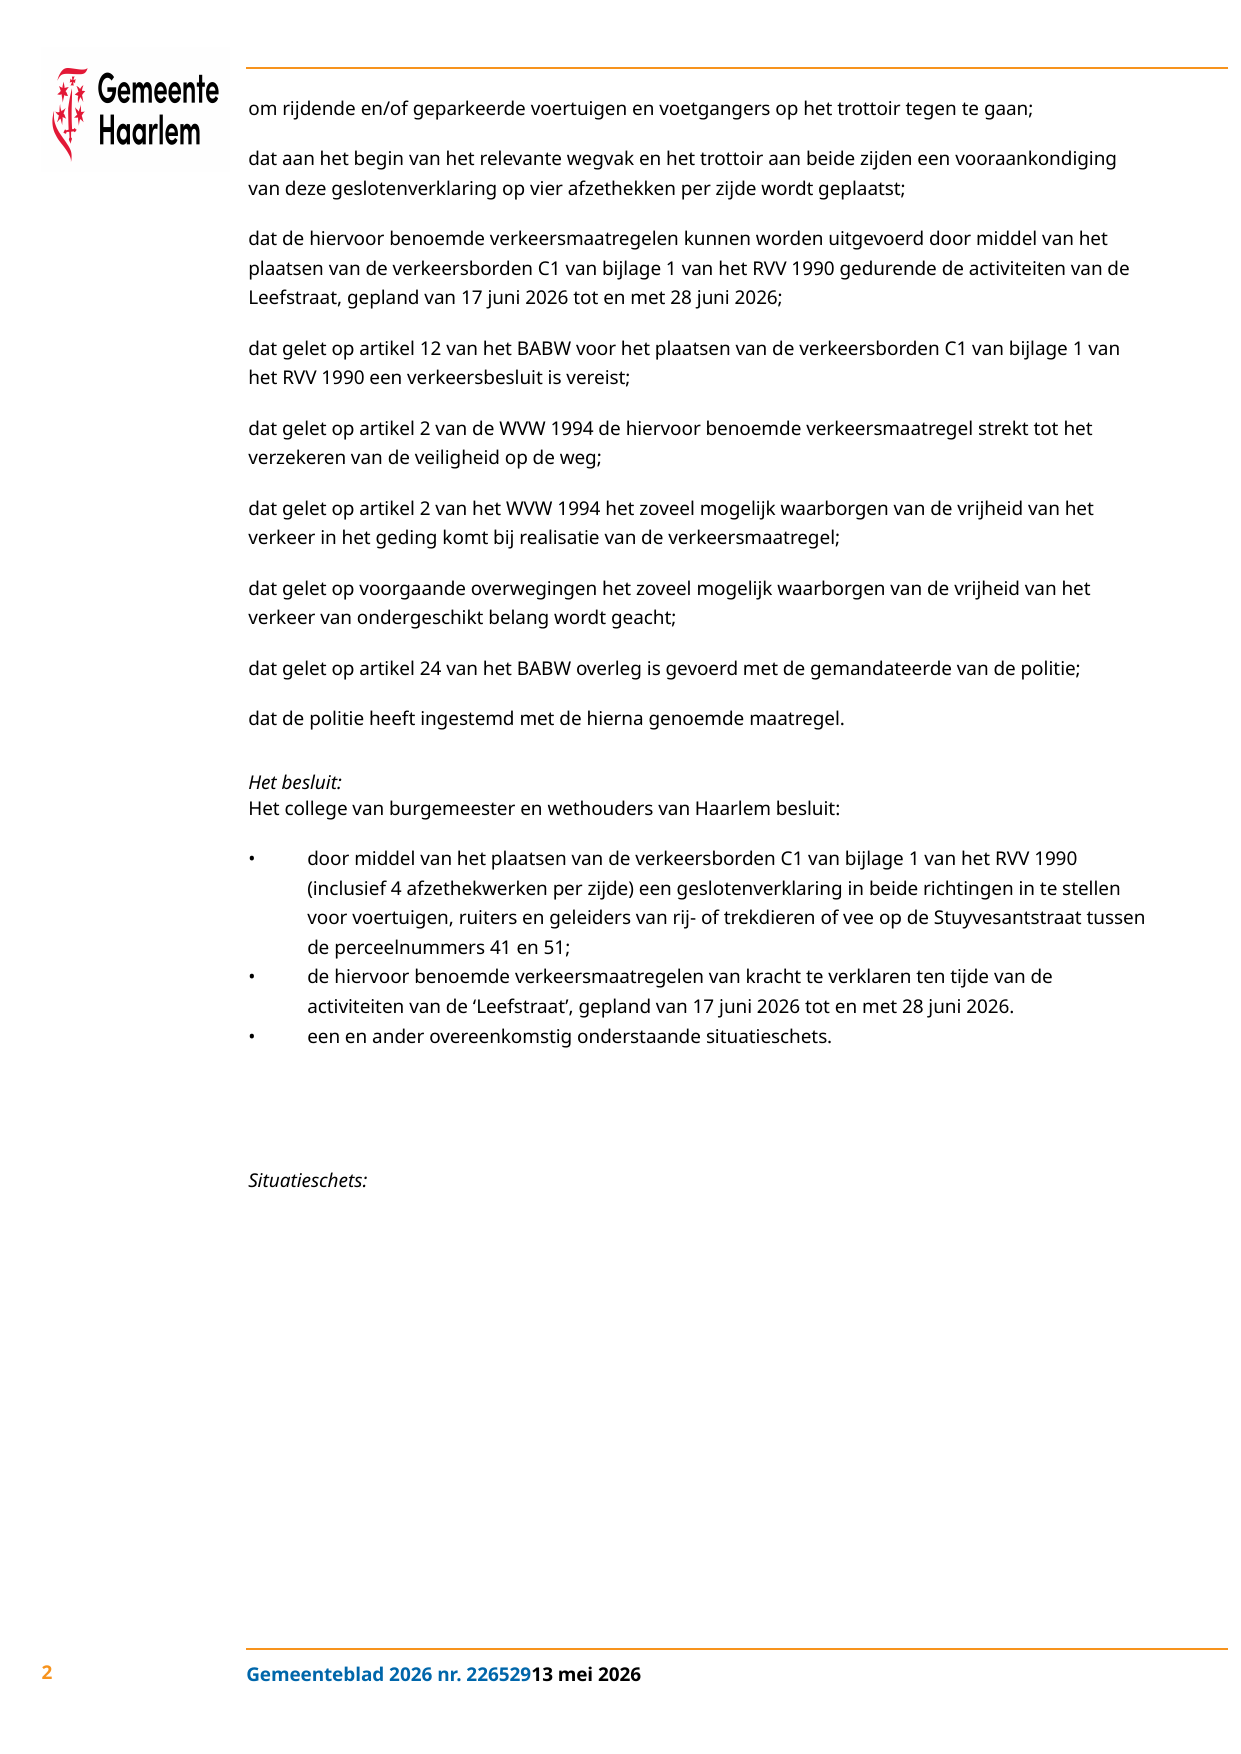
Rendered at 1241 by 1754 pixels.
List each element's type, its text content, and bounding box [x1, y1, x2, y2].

text Het besluit: [248, 769, 1152, 795]
list een en ander overeenkomstig onderstaande situatieschets. [248, 1023, 1152, 1048]
text dat aan het begin van het relevante wegvak en het trottoir aan beide zijden een vooraankondiging van deze geslotenverklaring op vier afzethekken per zijde wordt geplaatst; [248, 145, 1152, 201]
text dat gelet op artikel 12 van het BABW voor het plaatsen van de verkeersborden C1 van bijlage 1 van het RVV 1990 een verkeersbesluit is vereist; [248, 335, 1152, 390]
text dat de politie heeft ingestemd met de hierna genoemde maatregel. [248, 705, 1152, 731]
text dat gelet op artikel 2 van het WVW 1994 het zoveel mogelijk waarborgen van de vrijheid van het verkeer in het geding komt bij realisatie van de verkeersmaatregel; [248, 495, 1152, 550]
list de hiervoor benoemde verkeersmaatregelen van kracht te verklaren ten tijde van de activiteiten van de ‘Leefstraat’, gepland van 17 juni 2026 tot en met 28 juni 2026. [248, 964, 1152, 1019]
text Het college van burgemeester en wethouders van Haarlem besluit: [248, 795, 1152, 821]
text dat gelet op voorgaande overwegingen het zoveel mogelijk waarborgen van de vrijheid van het verkeer van ondergeschikt belang wordt geacht; [248, 575, 1152, 630]
text dat de hiervoor benoemde verkeersmaatregelen kunnen worden uitgevoerd door middel van het plaatsen van de verkeersborden C1 van bijlage 1 van het RVV 1990 gedurende de activiteiten van de Leefstraat, gepland van 17 juni 2026 tot en met 28 juni 2026; [248, 225, 1152, 310]
text om rijdende en/of geparkeerde voertuigen en voetgangers op het trottoir tegen te gaan; [248, 95, 1152, 121]
picture [41, 47, 231, 172]
text dat gelet op artikel 2 van de WVW 1994 de hiervoor benoemde verkeersmaatregel strekt tot het verzekeren van de veiligheid op de weg; [248, 415, 1152, 470]
text dat gelet op artikel 24 van het BABW overleg is gevoerd met de gemandateerde van de politie; [248, 655, 1152, 681]
list door middel van het plaatsen van de verkeersborden C1 van bijlage 1 van het RVV 1990 (inclusief 4 afzethekwerken per zijde) een geslotenverklaring in beide richtingen in te stellen voor voertuigen, ruiters en geleiders van rij- of trekdieren of vee op de Stuyvesantstraat tussen de perceelnummers 41 en 51; [248, 845, 1152, 960]
text Situatieschets: [248, 1167, 1152, 1192]
